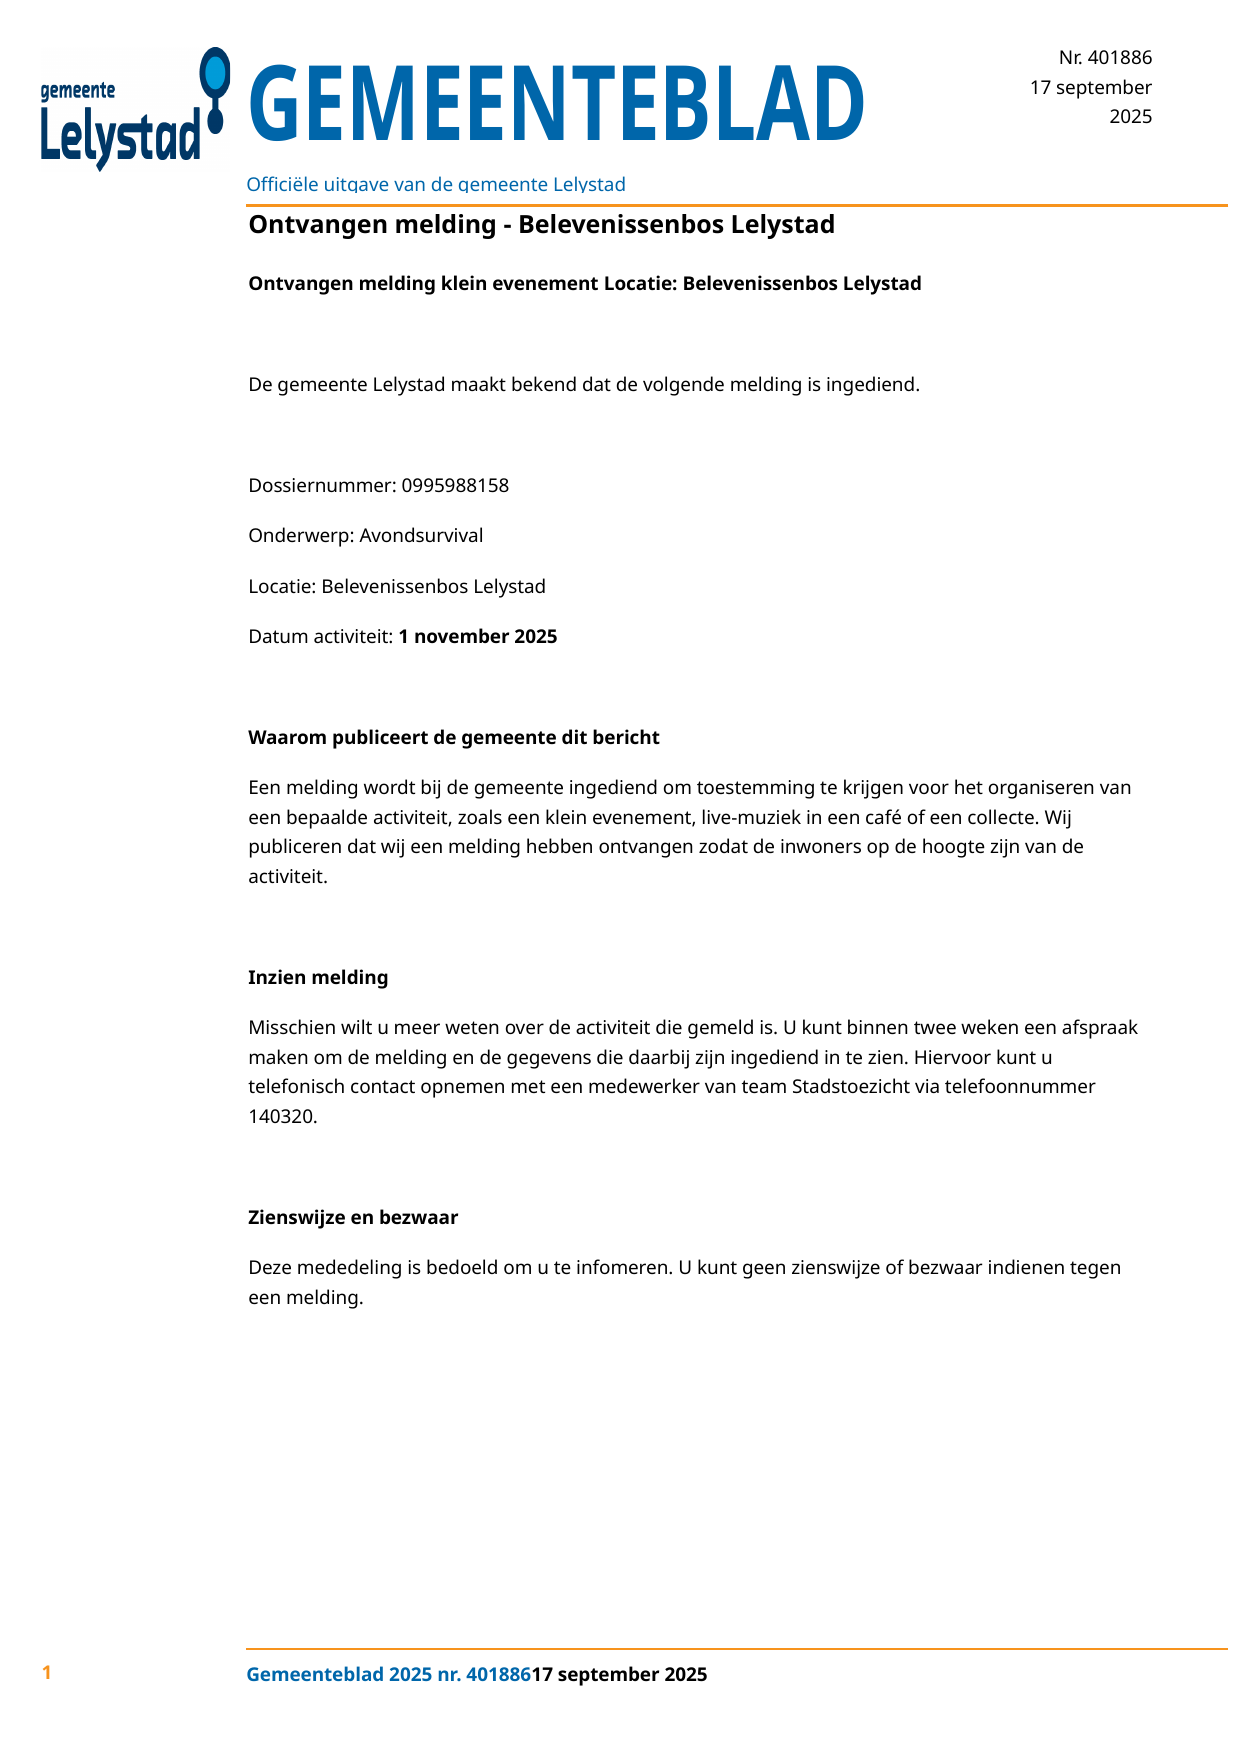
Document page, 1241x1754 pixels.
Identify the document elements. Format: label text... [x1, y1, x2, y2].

picture [41, 47, 231, 172]
text Waarom publiceert de gemeente dit bericht [248, 724, 1152, 750]
text De gemeente Lelystad maakt bekend dat de volgende melding is ingediend. [248, 371, 1152, 397]
text Ontvangen melding - Belevenissenbos Lelystad [248, 207, 1152, 241]
text Onderwerp: Avondsurvival [248, 522, 1152, 548]
text Zienswijze en bezwaar [248, 1204, 1152, 1230]
text Een melding wordt bij de gemeente ingediend om toestemming te krijgen voor het organiseren van een bepaalde activiteit, zoals een klein evenement, live-muziek in een café of een collecte. Wij publiceren dat wij een melding hebben ontvangen zodat de inwoners op de hoogte zijn van de activiteit. [248, 774, 1152, 889]
text Misschien wilt u meer weten over de activiteit die gemeld is. U kunt binnen twee weken een afspraak maken om de melding en de gegevens die daarbij zijn ingediend in te zien. Hiervoor kunt u telefonisch contact opnemen met een medewerker van team Stadstoezicht via telefoonnummer 140320. [248, 1014, 1152, 1129]
text Dossiernummer: 0995988158 [248, 472, 1152, 498]
text Inzien melding [248, 964, 1152, 990]
text Deze mededeling is bedoeld om u te infomeren. U kunt geen zienswijze of bezwaar indienen tegen een melding. [248, 1254, 1152, 1310]
text Ontvangen melding klein evenement Locatie: Belevenissenbos Lelystad [248, 270, 1152, 296]
text Locatie: Belevenissenbos Lelystad [248, 573, 1152, 598]
text Datum activiteit: 1 november 2025 [248, 623, 1152, 649]
